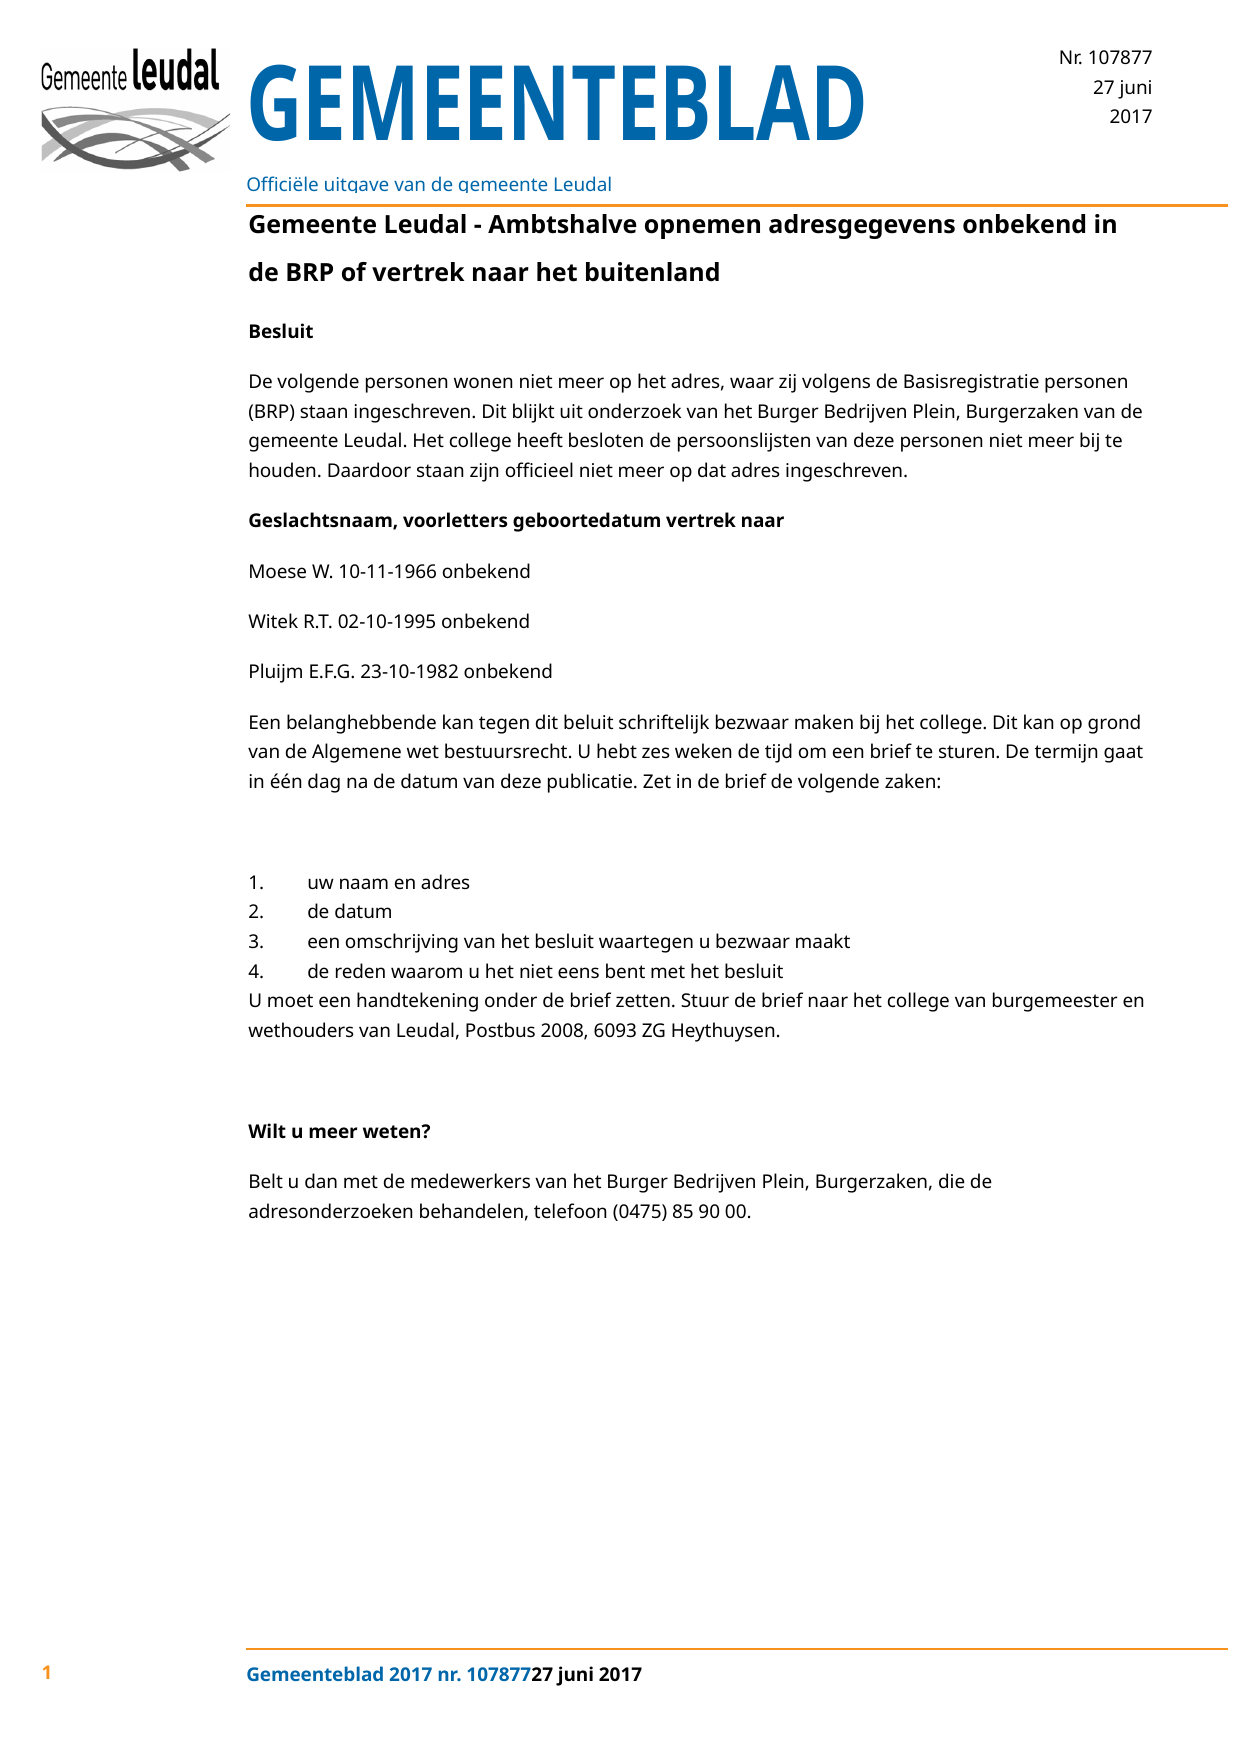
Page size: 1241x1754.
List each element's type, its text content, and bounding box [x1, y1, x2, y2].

text Gemeente Leudal - Ambtshalve opnemen adresgegevens onbekend in de BRP of vertrek naar het buitenland [248, 207, 1152, 288]
text Besluit [248, 318, 1152, 344]
text U moet een handtekening onder de brief zetten. Stuur de brief naar het college van burgemeester en wethouders van Leudal, Postbus 2008, 6093 ZG Heythuysen. [248, 987, 1152, 1043]
list de datum [248, 899, 1152, 924]
text Pluijm E.F.G. 23-10-1982 onbekend [248, 659, 1152, 684]
text Witek R.T. 02-10-1995 onbekend [248, 608, 1152, 634]
text Belt u dan met de medewerkers van het Burger Bedrijven Plein, Burgerzaken, die de adresonderzoeken behandelen, telefoon (0475) 85 90 00. [248, 1168, 1152, 1224]
list de reden waarom u het niet eens bent met het besluit [248, 958, 1152, 984]
list een omschrijving van het besluit waartegen u bezwaar maakt [248, 928, 1152, 954]
text Een belanghebbende kan tegen dit beluit schriftelijk bezwaar maken bij het college. Dit kan op grond van de Algemene wet bestuursrecht. U hebt zes weken de tijd om een brief te sturen. De termijn gaat in één dag na de datum van deze publicatie. Zet in de brief de volgende zaken: [248, 709, 1152, 794]
text Wilt u meer weten? [248, 1118, 1152, 1144]
text Geslachtsnaam, voorletters geboortedatum vertrek naar [248, 507, 1152, 533]
picture [41, 47, 231, 172]
text De volgende personen wonen niet meer op het adres, waar zij volgens de Basisregistratie personen (BRP) staan ingeschreven. Dit blijkt uit onderzoek van het Burger Bedrijven Plein, Burgerzaken van de gemeente Leudal. Het college heeft besloten de persoonslijsten van deze personen niet meer bij te houden. Daardoor staan zijn officieel niet meer op dat adres ingeschreven. [248, 368, 1152, 483]
text Moese W. 10-11-1966 onbekend [248, 558, 1152, 584]
list uw naam en adres [248, 869, 1152, 895]
